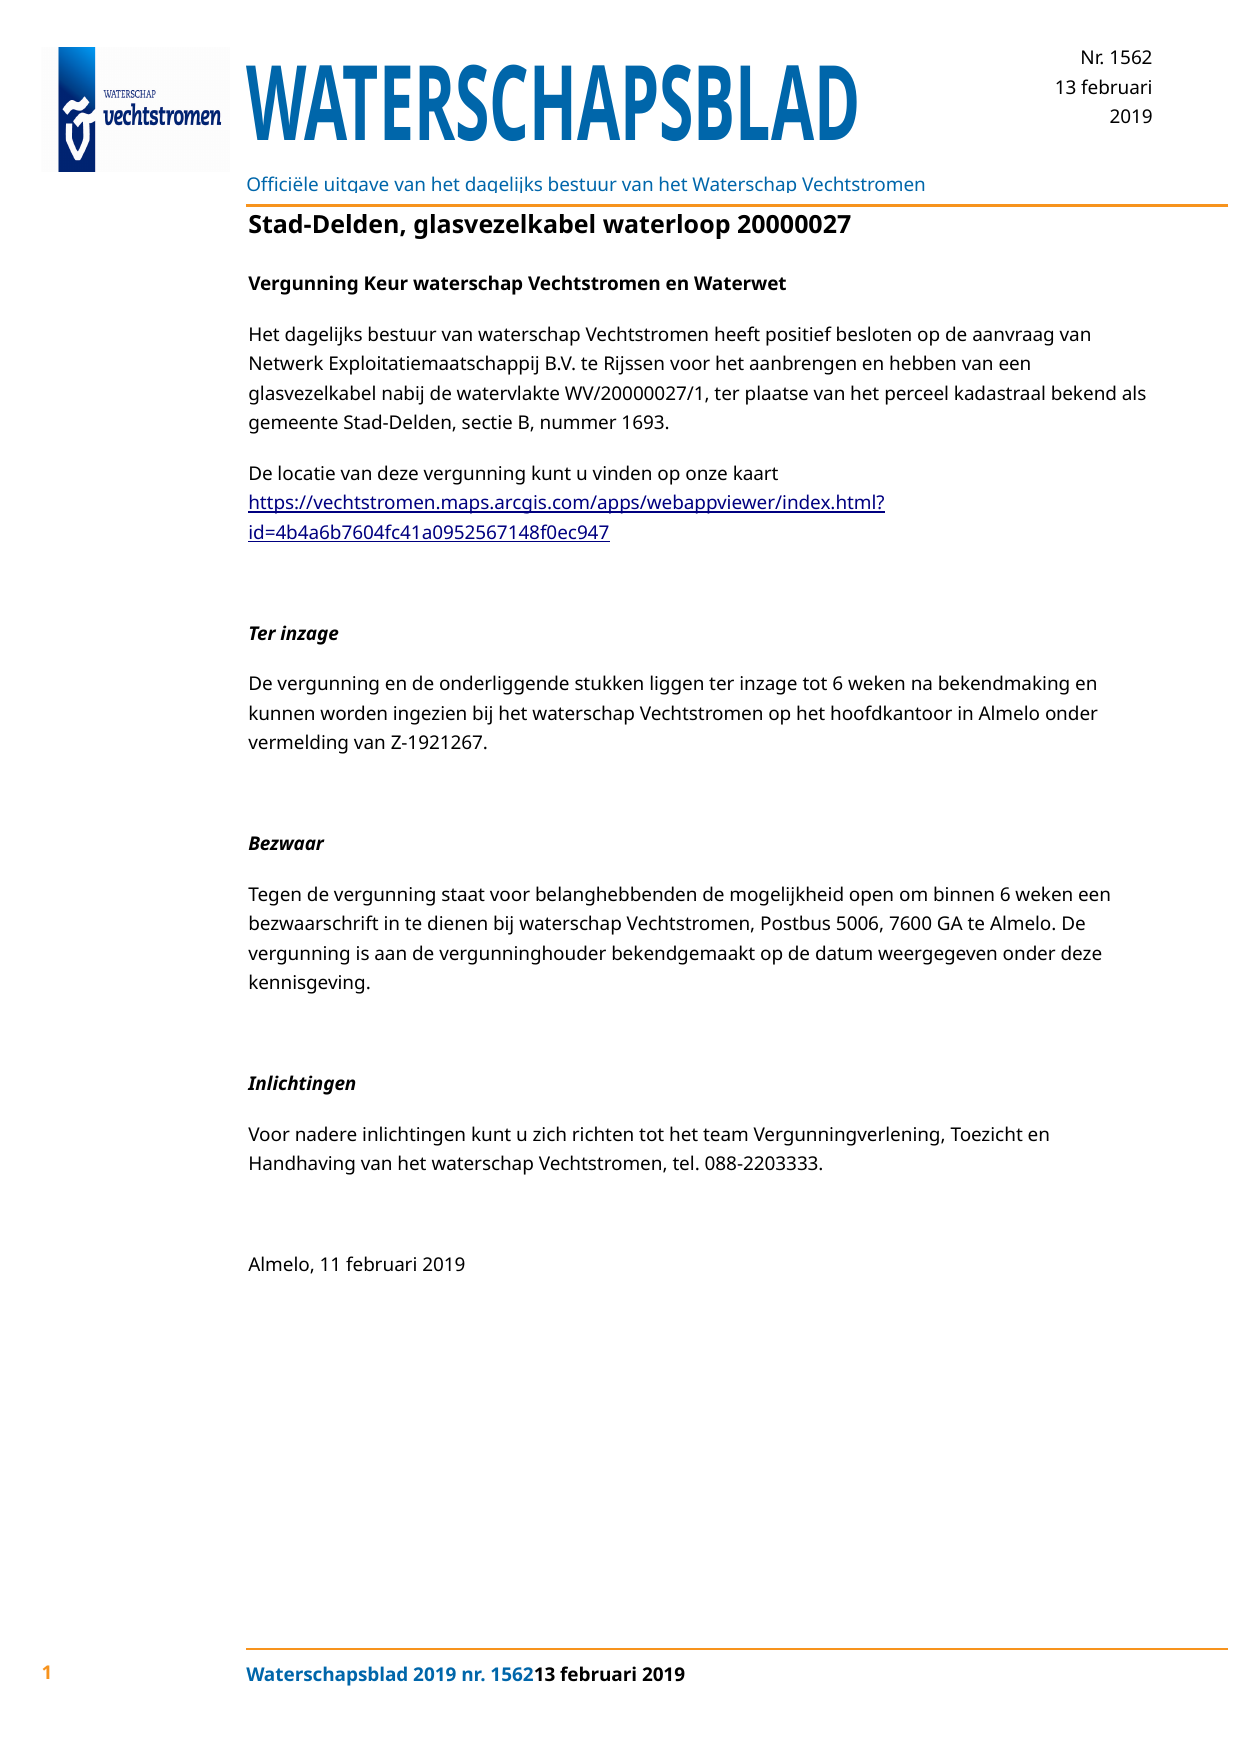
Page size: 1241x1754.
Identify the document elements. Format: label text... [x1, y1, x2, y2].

text Inlichtingen [248, 1070, 1152, 1096]
text Almelo, 11 februari 2019 [248, 1251, 1152, 1277]
picture [41, 47, 231, 172]
text Het dagelijks bestuur van waterschap Vechtstromen heeft positief besloten op de aanvraag van Netwerk Exploitatiemaatschappij B.V. te Rijssen voor het aanbrengen en hebben van een glasvezelkabel nabij de watervlakte WV/20000027/1, ter plaatse van het perceel kadastraal bekend als gemeente Stad-Delden, sectie B, nummer 1693. [248, 321, 1152, 435]
text Tegen de vergunning staat voor belanghebbenden de mogelijkheid open om binnen 6 weken een bezwaarschrift in te dienen bij waterschap Vechtstromen, Postbus 5006, 7600 GA te Almelo. De vergunning is aan de vergunninghouder bekendgemaakt op de datum weergegeven onder deze kennisgeving. [248, 881, 1152, 995]
text Stad-Delden, glasvezelkabel waterloop 20000027 [248, 207, 1152, 241]
text Voor nadere inlichtingen kunt u zich richten tot het team Vergunningverlening, Toezicht en Handhaving van het waterschap Vechtstromen, tel. 088-2203333. [248, 1121, 1152, 1176]
text Bezwaar [248, 830, 1152, 856]
text De vergunning en de onderliggende stukken liggen ter inzage tot 6 weken na bekendmaking en kunnen worden ingezien bij het waterschap Vechtstromen op het hoofdkantoor in Almelo onder vermelding van Z-1921267. [248, 670, 1152, 755]
text De locatie van deze vergunning kunt u vinden op onze kaart https://vechtstromen.maps.arcgis.com/apps/webappviewer/index.html?id=4b4a6b7604fc41a0952567148f0ec947 [248, 460, 1152, 545]
text Ter inzage [248, 620, 1152, 646]
text Vergunning Keur waterschap Vechtstromen en Waterwet [248, 270, 1152, 296]
